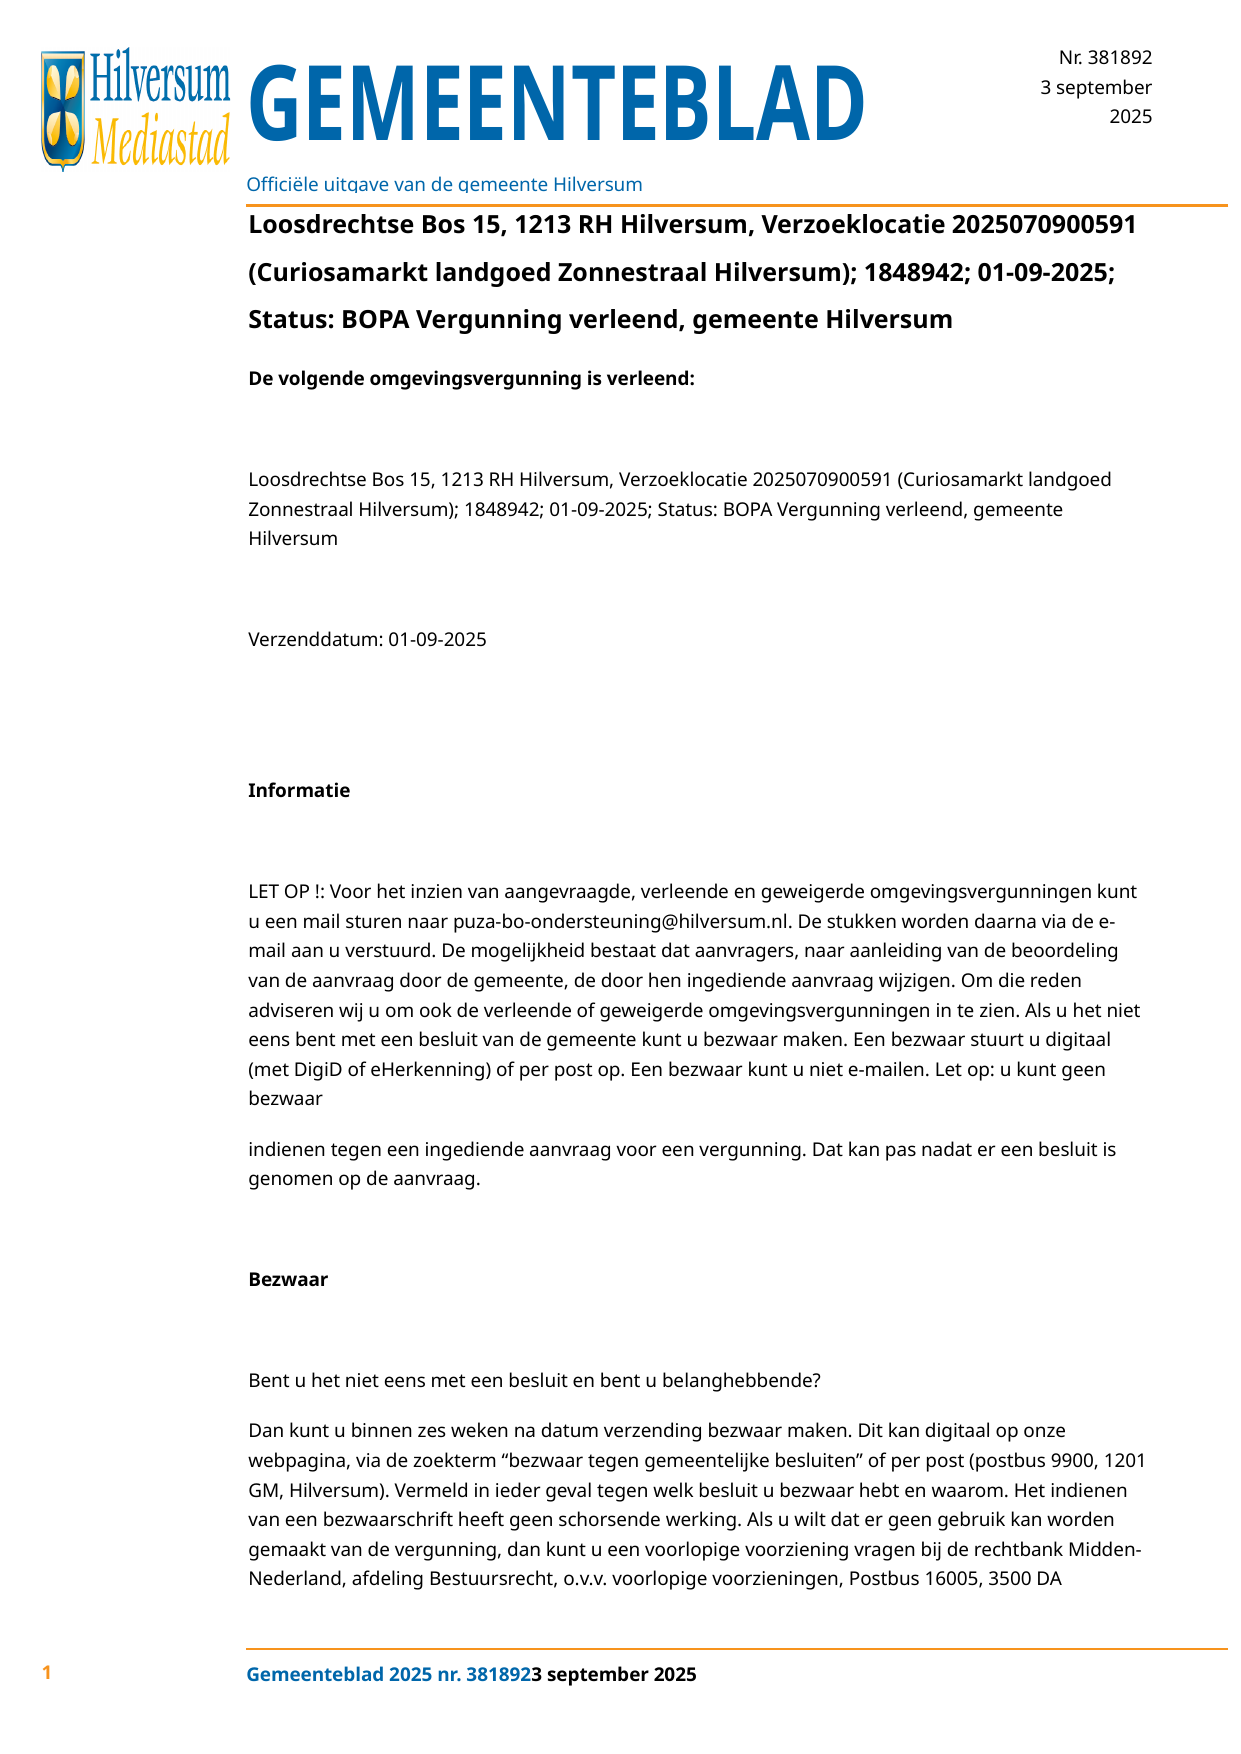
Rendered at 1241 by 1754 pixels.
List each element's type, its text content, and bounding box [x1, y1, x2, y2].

text Informatie [248, 778, 1152, 803]
text Loosdrechtse Bos 15, 1213 RH Hilversum, Verzoeklocatie 2025070900591 (Curiosamarkt landgoed Zonnestraal Hilversum); 1848942; 01-09-2025; Status: BOPA Vergunning verleend, gemeente Hilversum [248, 207, 1152, 336]
text De volgende omgevingsvergunning is verleend: [248, 366, 1152, 391]
text Bent u het niet eens met een besluit en bent u belanghebbende? [248, 1367, 1152, 1393]
text Verzenddatum: 01-09-2025 [248, 626, 1152, 652]
text Loosdrechtse Bos 15, 1213 RH Hilversum, Verzoeklocatie 2025070900591 (Curiosamarkt landgoed Zonnestraal Hilversum); 1848942; 01-09-2025; Status: BOPA Vergunning verleend, gemeente Hilversum [248, 466, 1152, 551]
picture [41, 47, 231, 172]
text LET OP !: Voor het inzien van aangevraagde, verleende en geweigerde omgevingsvergunningen kunt u een mail sturen naar puza-bo-ondersteuning@hilversum.nl. De stukken worden daarna via de e-mail aan u verstuurd. De mogelijkheid bestaat dat aanvragers, naar aanleiding van de beoordeling van de aanvraag door de gemeente, de door hen ingediende aanvraag wijzigen. Om die reden adviseren wij u om ook de verleende of geweigerde omgevingsvergunningen in te zien. Als u het niet eens bent met een besluit van de gemeente kunt u bezwaar maken. Een bezwaar stuurt u digitaal (met DigiD of eHerkenning) of per post op. Een bezwaar kunt u niet e-mailen. Let op: u kunt geen bezwaar [248, 878, 1152, 1111]
text Bezwaar [248, 1266, 1152, 1292]
text Dan kunt u binnen zes weken na datum verzending bezwaar maken. Dit kan digitaal op onze webpagina, via de zoekterm “bezwaar tegen gemeentelijke besluiten” of per post (postbus 9900, 1201 GM, Hilversum). Vermeld in ieder geval tegen welk besluit u bezwaar hebt en waarom. Het indienen van een bezwaarschrift heeft geen schorsende werking. Als u wilt dat er geen gebruik kan worden gemaakt van de vergunning, dan kunt u een voorlopige voorziening vragen bij de rechtbank Midden-Nederland, afdeling Bestuursrecht, o.v.v. voorlopige voorzieningen, Postbus 16005, 3500 DA [248, 1418, 1152, 1591]
text indienen tegen een ingediende aanvraag voor een vergunning. Dat kan pas nadat er een besluit is genomen op de aanvraag. [248, 1136, 1152, 1191]
